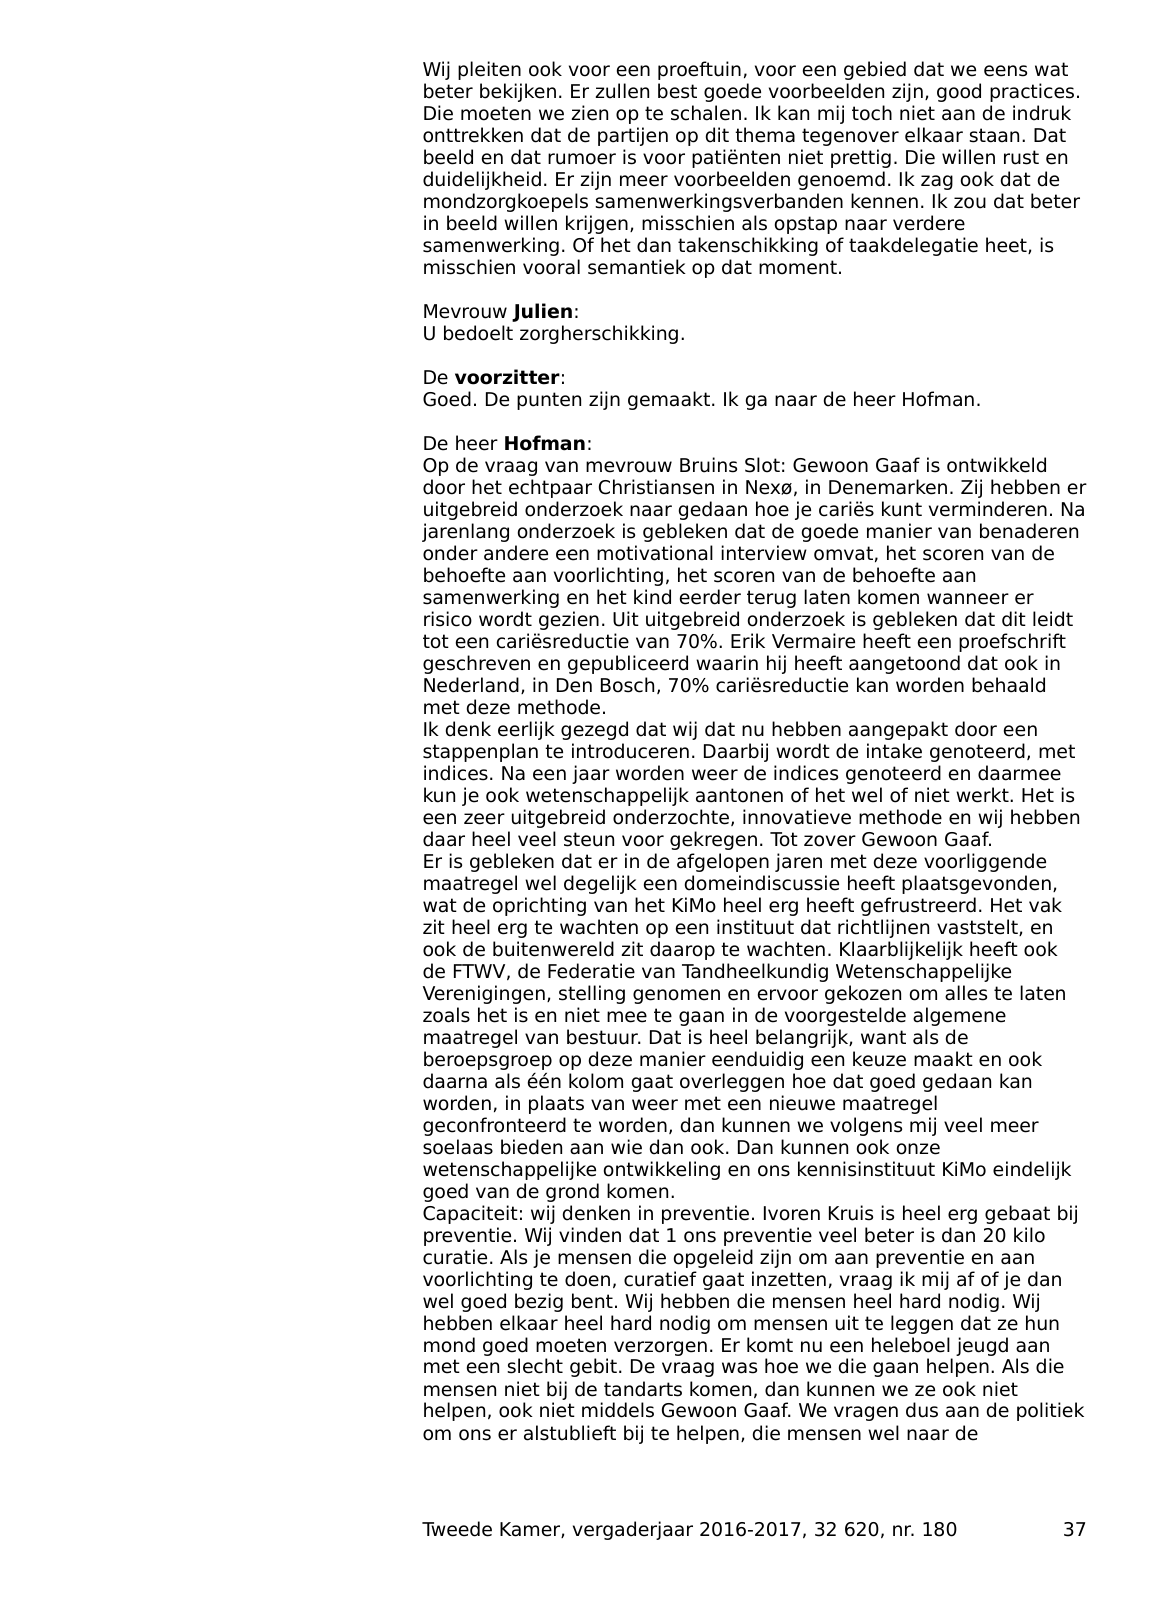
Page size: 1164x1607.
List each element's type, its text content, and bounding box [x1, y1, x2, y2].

text Er is gebleken dat er in de afgelopen jaren met deze voorliggende maatregel wel degelijk een domeindiscussie heeft plaatsgevonden, wat de oprichting van het KiMo heel erg heeft gefrustreerd. Het vak zit heel erg te wachten op een instituut dat richtlijnen vaststelt, en ook de buitenwereld zit daarop te wachten. Klaarblijkelijk heeft ook de FTWV, de Federatie van Tandheelkundig Wetenschappelijke Verenigingen, stelling genomen en ervoor gekozen om alles te laten zoals het is en niet mee te gaan in de voorgestelde algemene maatregel van bestuur. Dat is heel belangrijk, want als de beroepsgroep op deze manier eenduidig een keuze maakt en ook daarna als één kolom gaat overleggen hoe dat goed gedaan kan worden, in plaats van weer met een nieuwe maatregel geconfronteerd te worden, dan kunnen we volgens mij veel meer soelaas bieden aan wie dan ook. Dan kunnen ook onze wetenschappelijke ontwikkeling en ons kennisinstituut KiMo eindelijk goed van de grond komen. [422, 851, 1087, 1203]
text U bedoelt zorgherschikking. [422, 323, 1087, 345]
text Goed. De punten zijn gemaakt. Ik ga naar de heer Hofman. [422, 389, 1087, 411]
text De heer Hofman: [422, 433, 1087, 455]
text De voorzitter: [422, 367, 1087, 389]
text Capaciteit: wij denken in preventie. Ivoren Kruis is heel erg gebaat bij preventie. Wij vinden dat 1 ons preventie veel beter is dan 20 kilo curatie. Als je mensen die opgeleid zijn om aan preventie en aan voorlichting te doen, curatief gaat inzetten, vraag ik mij af of je dan wel goed bezig bent. Wij hebben die mensen heel hard nodig. Wij hebben elkaar heel hard nodig om mensen uit te leggen dat ze hun mond goed moeten verzorgen. Er komt nu een heleboel jeugd aan met een slecht gebit. De vraag was hoe we die gaan helpen. Als die mensen niet bij de tandarts komen, dan kunnen we ze ook niet helpen, ook niet middels Gewoon Gaaf. We vragen dus aan de politiek om ons er alstublieft bij te helpen, die mensen wel naar de [422, 1203, 1087, 1444]
text Op de vraag van mevrouw Bruins Slot: Gewoon Gaaf is ontwikkeld door het echtpaar Christiansen in Nexø, in Denemarken. Zij hebben er uitgebreid onderzoek naar gedaan hoe je cariës kunt verminderen. Na jarenlang onderzoek is gebleken dat de goede manier van benaderen onder andere een motivational interview omvat, het scoren van de behoefte aan voorlichting, het scoren van de behoefte aan samenwerking en het kind eerder terug laten komen wanneer er risico wordt gezien. Uit uitgebreid onderzoek is gebleken dat dit leidt tot een cariësreductie van 70%. Erik Vermaire heeft een proefschrift geschreven en gepubliceerd waarin hij heeft aangetoond dat ook in Nederland, in Den Bosch, 70% cariësreductie kan worden behaald met deze methode. [422, 455, 1087, 719]
text Wij pleiten ook voor een proeftuin, voor een gebied dat we eens wat beter bekijken. Er zullen best goede voorbeelden zijn, good practices. Die moeten we zien op te schalen. Ik kan mij toch niet aan de indruk onttrekken dat de partijen op dit thema tegenover elkaar staan. Dat beeld en dat rumoer is voor patiënten niet prettig. Die willen rust en duidelijkheid. Er zijn meer voorbeelden genoemd. Ik zag ook dat de mondzorgkoepels samenwerkingsverbanden kennen. Ik zou dat beter in beeld willen krijgen, misschien als opstap naar verdere samenwerking. Of het dan takenschikking of taakdelegatie heet, is misschien vooral semantiek op dat moment. [422, 59, 1087, 279]
text Mevrouw Julien: [422, 301, 1087, 323]
text Ik denk eerlijk gezegd dat wij dat nu hebben aangepakt door een stappenplan te introduceren. Daarbij wordt de intake genoteerd, met indices. Na een jaar worden weer de indices genoteerd en daarmee kun je ook wetenschappelijk aantonen of het wel of niet werkt. Het is een zeer uitgebreid onderzochte, innovatieve methode en wij hebben daar heel veel steun voor gekregen. Tot zover Gewoon Gaaf. [422, 719, 1087, 851]
